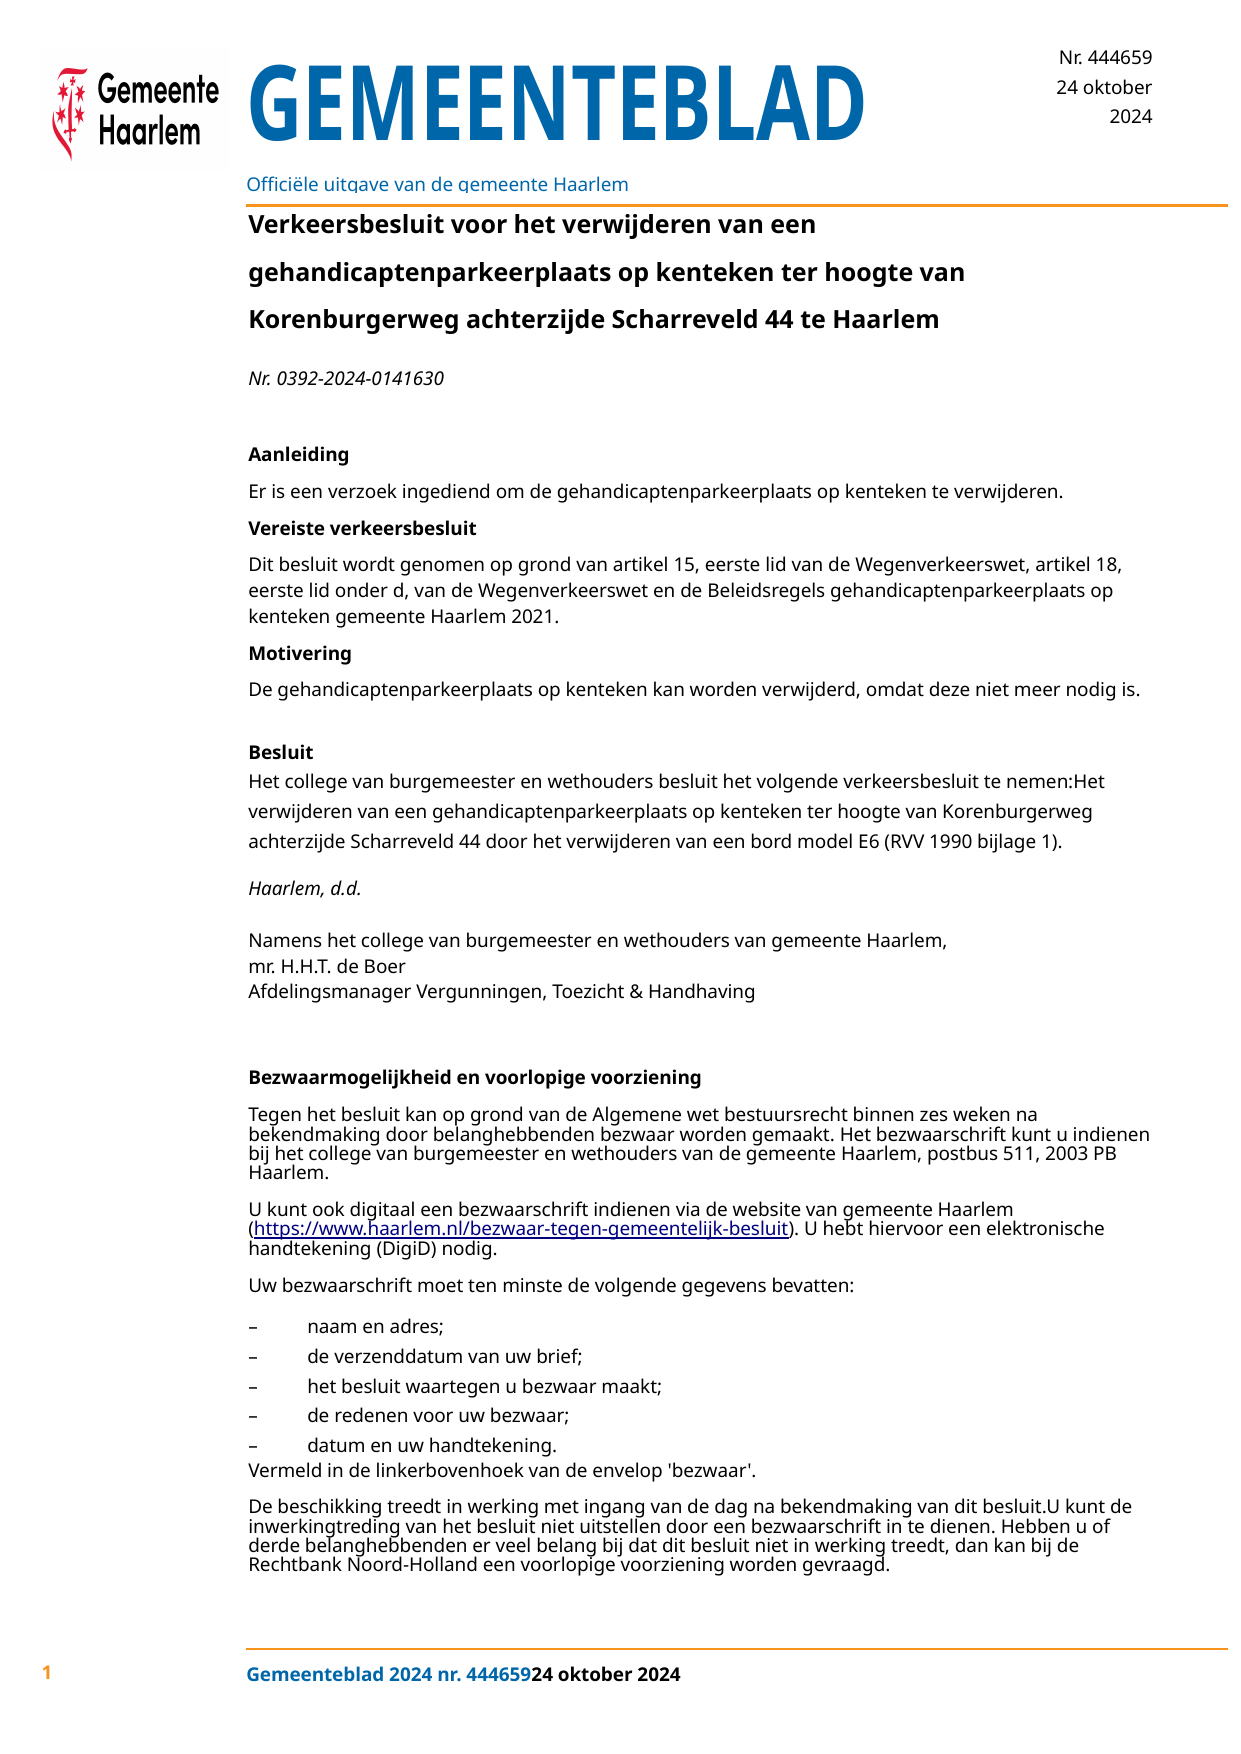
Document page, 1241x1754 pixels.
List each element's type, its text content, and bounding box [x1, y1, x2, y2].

text U kunt ook digitaal een bezwaarschrift indienen via de website van gemeente Haarlem (https://www.haarlem.nl/bezwaar-tegen-gemeentelijk-besluit). U hebt hiervoor een elektronische handtekening (DigiD) nodig. [248, 1201, 1152, 1259]
text Nr. 0392-2024-0141630 [248, 366, 1152, 391]
text De beschikking treedt in werking met ingang van de dag na bekendmaking van dit besluit.U kunt de inwerkingtreding van het besluit niet uitstellen door een bezwaarschrift in te dienen. Hebben u of derde belanghebbenden er veel belang bij dat dit besluit niet in werking treedt, dan kan bij de Rechtbank Noord-Holland een voorlopige voorziening worden gevraagd. [248, 1498, 1152, 1576]
text Vereiste verkeersbesluit [248, 515, 1152, 541]
text Vermeld in de linkerbovenhoek van de envelop 'bezwaar'. [248, 1462, 1152, 1481]
list datum en uw handtekening. [248, 1432, 1152, 1458]
text Er is een verzoek ingediend om de gehandicaptenparkeerplaats op kenteken te verwijderen. [248, 478, 1152, 504]
text Tegen het besluit kan op grond van de Algemene wet bestuursrecht binnen zes weken na bekendmaking door belanghebbenden bezwaar worden gemaakt. Het bezwaarschrift kunt u indienen bij het college van burgemeester en wethouders van de gemeente Haarlem, postbus 511, 2003 PB Haarlem. [248, 1106, 1152, 1183]
text Besluit [248, 739, 1152, 765]
list de verzenddatum van uw brief; [248, 1343, 1152, 1369]
picture [41, 47, 231, 172]
text Uw bezwaarschrift moet ten minste de volgende gegevens bevatten: [248, 1277, 1152, 1296]
text De gehandicaptenparkeerplaats op kenteken kan worden verwijderd, omdat deze niet meer nodig is. [248, 676, 1152, 702]
text Dit besluit wordt genomen op grond van artikel 15, eerste lid van de Wegenverkeerswet, artikel 18, eerste lid onder d, van de Wegenverkeerswet en de Beleidsregels gehandicaptenparkeerplaats op kenteken gemeente Haarlem 2021. [248, 552, 1152, 629]
text Namens het college van burgemeester en wethouders van gemeente Haarlem, [248, 927, 1152, 953]
text Haarlem, d.d. [248, 876, 1152, 901]
text Motivering [248, 640, 1152, 665]
list naam en adres; [248, 1314, 1152, 1339]
text mr. H.H.T. de Boer [248, 953, 1152, 978]
text Aanleiding [248, 442, 1152, 467]
text Bezwaarmogelijkheid en voorlopige voorziening [248, 1069, 1152, 1089]
text Verkeersbesluit voor het verwijderen van een gehandicaptenparkeerplaats op kenteken ter hoogte van Korenburgerweg achterzijde Scharreveld 44 te Haarlem [248, 207, 1152, 336]
text Afdelingsmanager Vergunningen, Toezicht & Handhaving [248, 978, 1152, 1004]
list de redenen voor uw bezwaar; [248, 1402, 1152, 1428]
text Het college van burgemeester en wethouders besluit het volgende verkeersbesluit te nemen:Het verwijderen van een gehandicaptenparkeerplaats op kenteken ter hoogte van Korenburgerweg achterzijde Scharreveld 44 door het verwijderen van een bord model E6 (RVV 1990 bijlage 1). [248, 769, 1152, 853]
list het besluit waartegen u bezwaar maakt; [248, 1373, 1152, 1398]
